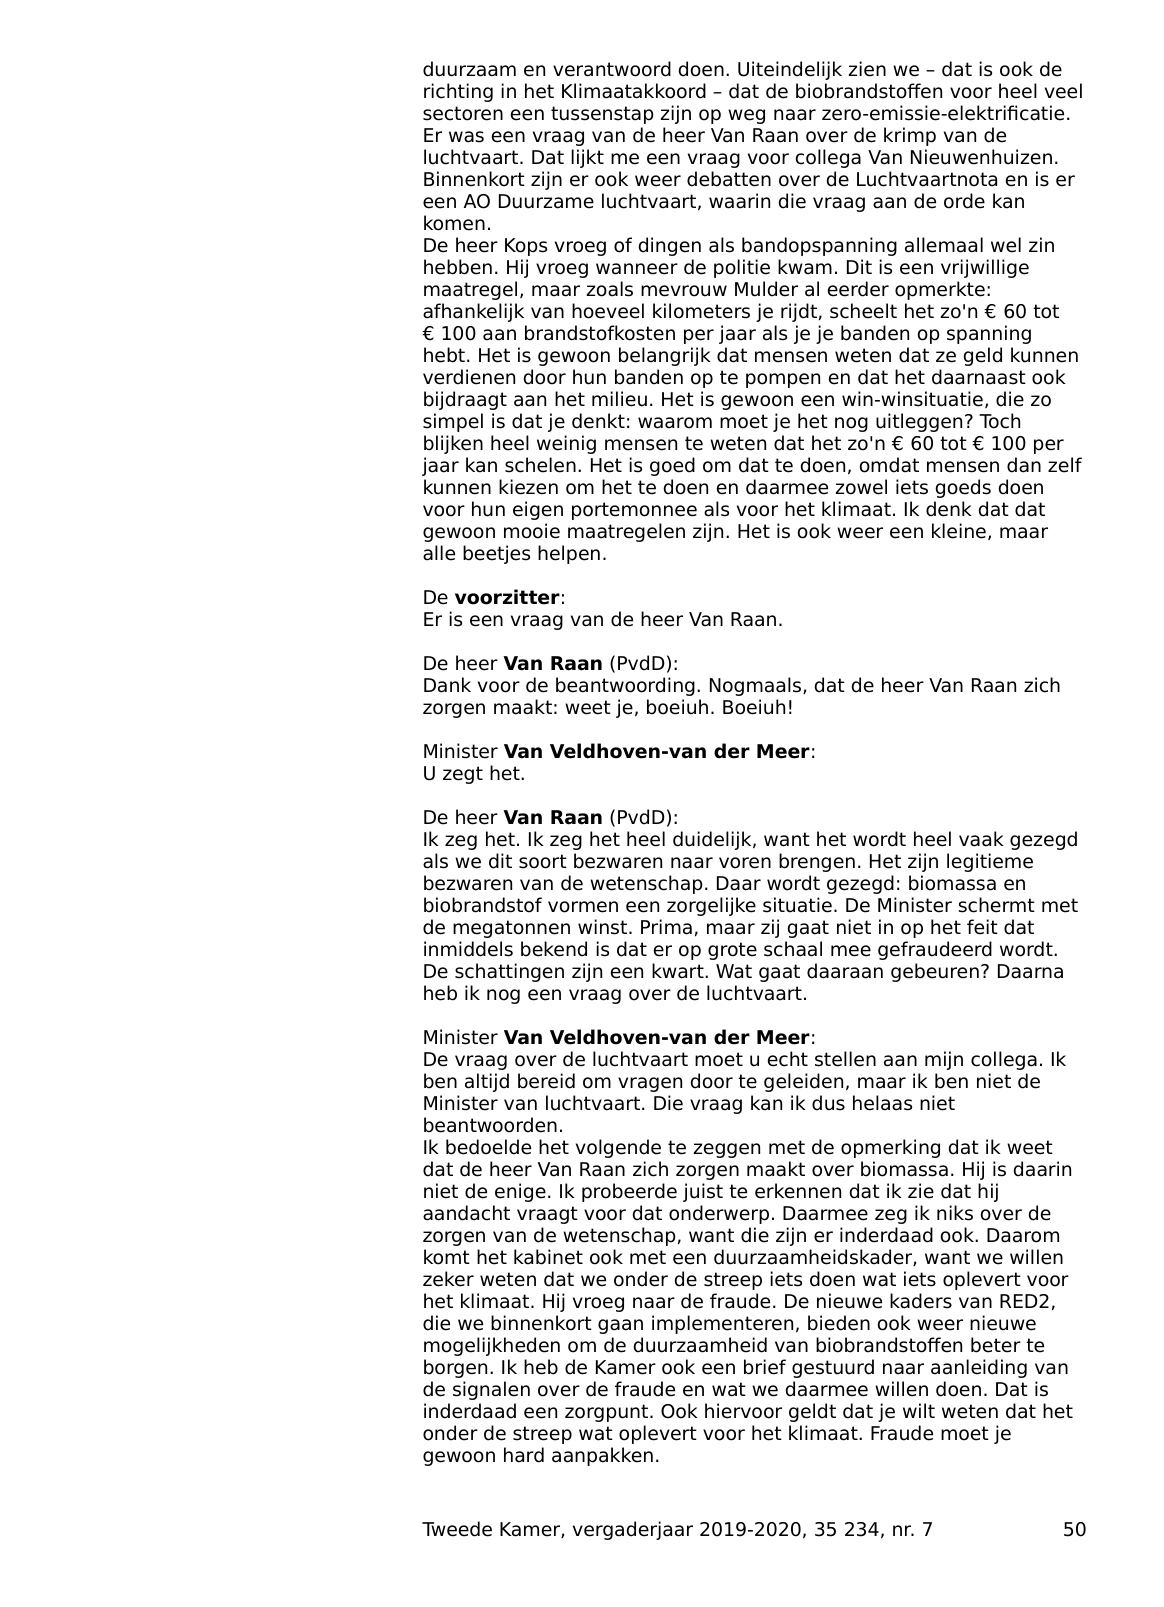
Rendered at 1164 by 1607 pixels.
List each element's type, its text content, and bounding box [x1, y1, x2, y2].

text De heer Van Raan (PvdD): [422, 653, 1087, 675]
text Minister Van Veldhoven-van der Meer: [422, 741, 1087, 763]
text Ik bedoelde het volgende te zeggen met de opmerking dat ik weet dat de heer Van Raan zich zorgen maakt over biomassa. Hij is daarin niet de enige. Ik probeerde juist te erkennen dat ik zie dat hij aandacht vraagt voor dat onderwerp. Daarmee zeg ik niks over de zorgen van de wetenschap, want die zijn er inderdaad ook. Daarom komt het kabinet ook met een duurzaamheidskader, want we willen zeker weten dat we onder de streep iets doen wat iets oplevert voor het klimaat. Hij vroeg naar de fraude. De nieuwe kaders van RED2, die we binnenkort gaan implementeren, bieden ook weer nieuwe mogelijkheden om de duurzaamheid van biobrandstoffen beter te borgen. Ik heb de Kamer ook een brief gestuurd naar aanleiding van de signalen over de fraude en wat we daarmee willen doen. Dat is inderdaad een zorgpunt. Ook hiervoor geldt dat je wilt weten dat het onder de streep wat oplevert voor het klimaat. Fraude moet je gewoon hard aanpakken. [422, 1137, 1087, 1467]
text duurzaam en verantwoord doen. Uiteindelijk zien we – dat is ook de richting in het Klimaatakkoord – dat de biobrandstoffen voor heel veel sectoren een tussenstap zijn op weg naar zero-emissie-elektrificatie. [422, 59, 1087, 125]
text De heer Van Raan (PvdD): [422, 807, 1087, 829]
text Er is een vraag van de heer Van Raan. [422, 609, 1087, 631]
text Er was een vraag van de heer Van Raan over de krimp van de luchtvaart. Dat lijkt me een vraag voor collega Van Nieuwenhuizen. Binnenkort zijn er ook weer debatten over de Luchtvaartnota en is er een AO Duurzame luchtvaart, waarin die vraag aan de orde kan komen. [422, 125, 1087, 235]
text Minister Van Veldhoven-van der Meer: [422, 1027, 1087, 1049]
text De vraag over de luchtvaart moet u echt stellen aan mijn collega. Ik ben altijd bereid om vragen door te geleiden, maar ik ben niet de Minister van luchtvaart. Die vraag kan ik dus helaas niet beantwoorden. [422, 1049, 1087, 1137]
text U zegt het. [422, 763, 1087, 785]
text Dank voor de beantwoording. Nogmaals, dat de heer Van Raan zich zorgen maakt: weet je, boeiuh. Boeiuh! [422, 675, 1087, 719]
text Ik zeg het. Ik zeg het heel duidelijk, want het wordt heel vaak gezegd als we dit soort bezwaren naar voren brengen. Het zijn legitieme bezwaren van de wetenschap. Daar wordt gezegd: biomassa en biobrandstof vormen een zorgelijke situatie. De Minister schermt met de megatonnen winst. Prima, maar zij gaat niet in op het feit dat inmiddels bekend is dat er op grote schaal mee gefraudeerd wordt. De schattingen zijn een kwart. Wat gaat daaraan gebeuren? Daarna heb ik nog een vraag over de luchtvaart. [422, 829, 1087, 1005]
text De heer Kops vroeg of dingen als bandopspanning allemaal wel zin hebben. Hij vroeg wanneer de politie kwam. Dit is een vrijwillige maatregel, maar zoals mevrouw Mulder al eerder opmerkte: afhankelijk van hoeveel kilometers je rijdt, scheelt het zo'n € 60 tot € 100 aan brandstofkosten per jaar als je je banden op spanning hebt. Het is gewoon belangrijk dat mensen weten dat ze geld kunnen verdienen door hun banden op te pompen en dat het daarnaast ook bijdraagt aan het milieu. Het is gewoon een win-winsituatie, die zo simpel is dat je denkt: waarom moet je het nog uitleggen? Toch blijken heel weinig mensen te weten dat het zo'n € 60 tot € 100 per jaar kan schelen. Het is goed om dat te doen, omdat mensen dan zelf kunnen kiezen om het te doen en daarmee zowel iets goeds doen voor hun eigen portemonnee als voor het klimaat. Ik denk dat dat gewoon mooie maatregelen zijn. Het is ook weer een kleine, maar alle beetjes helpen. [422, 235, 1087, 564]
text De voorzitter: [422, 587, 1087, 609]
